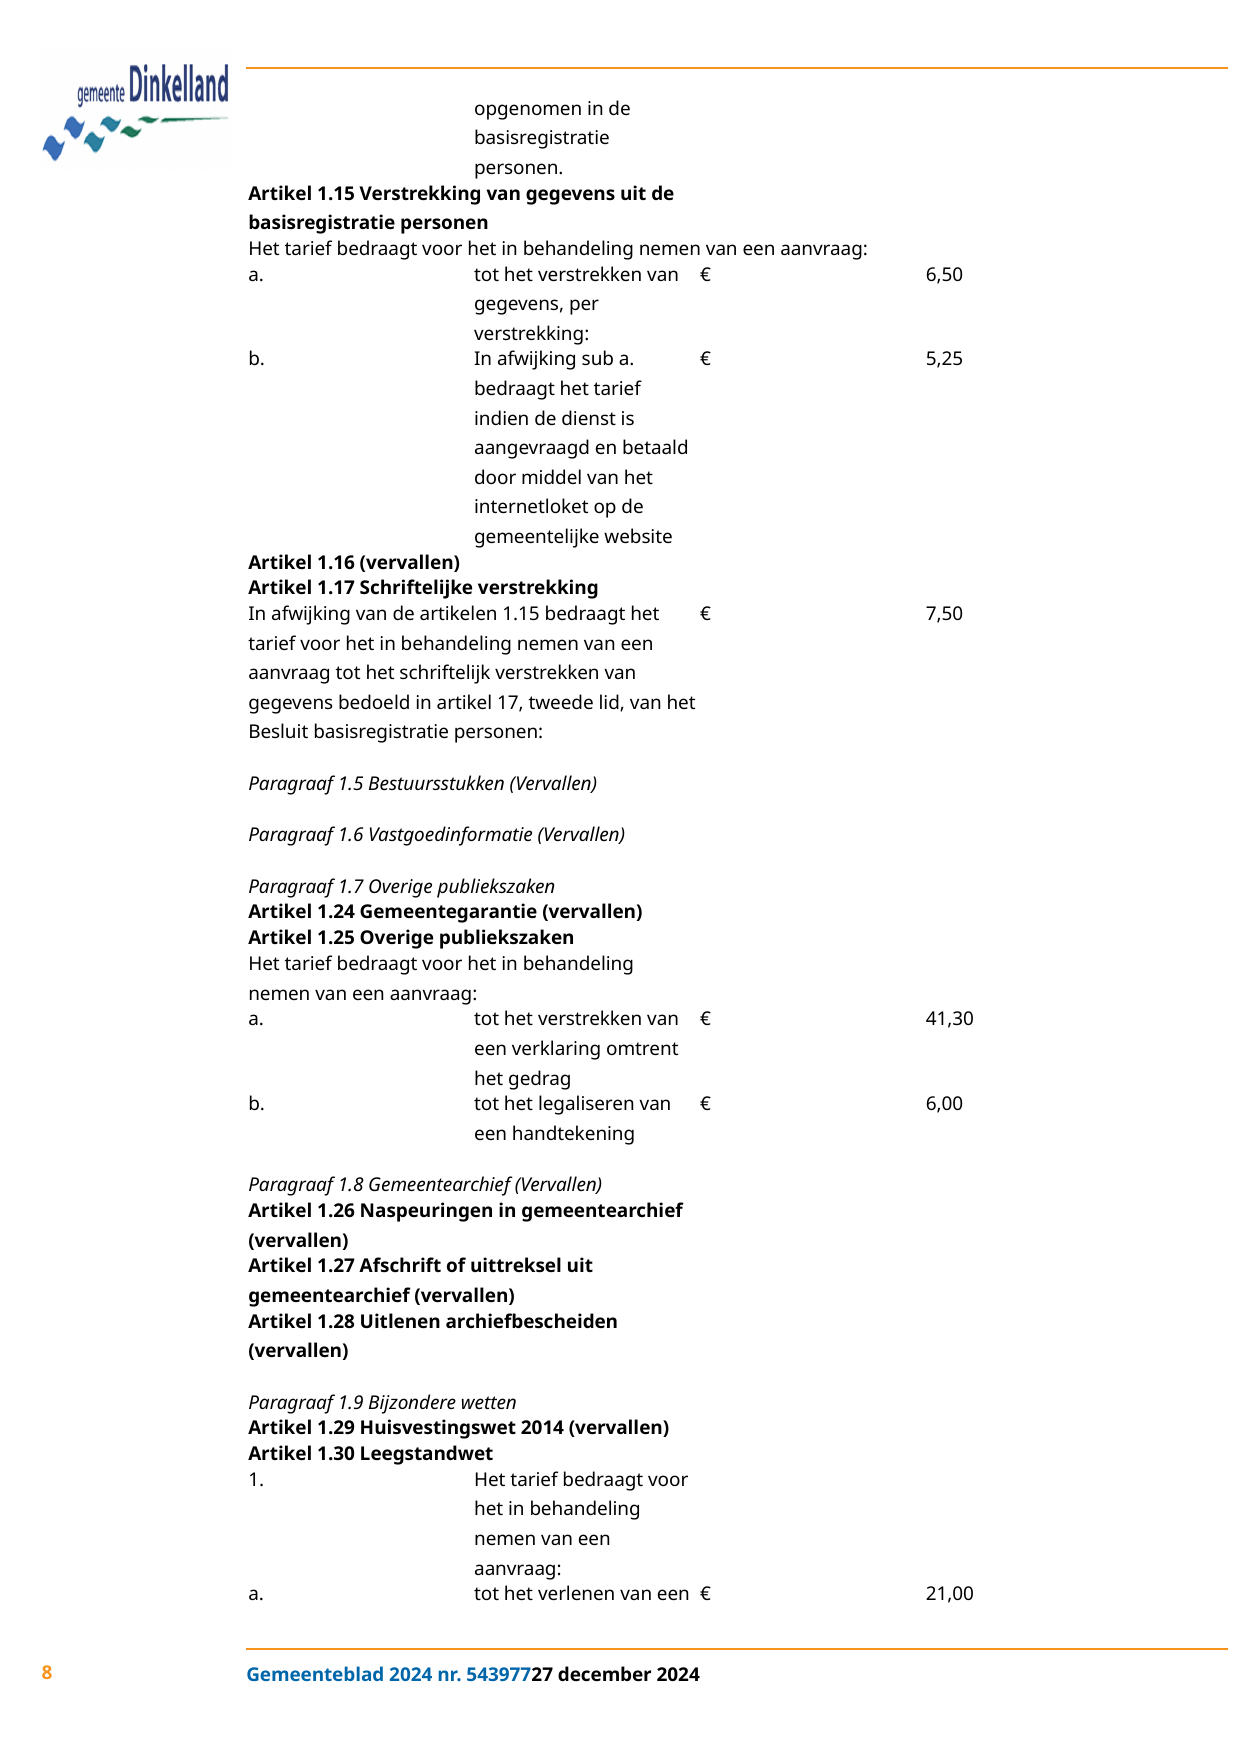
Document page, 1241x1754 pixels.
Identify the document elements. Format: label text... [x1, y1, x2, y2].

table_cell € [700, 1581, 926, 1606]
table_cell [700, 1363, 926, 1389]
table_cell [700, 1466, 926, 1581]
table_cell [926, 1146, 1152, 1171]
table_cell [474, 1146, 700, 1171]
table_cell [926, 180, 1152, 235]
table_cell [926, 925, 1152, 950]
table_cell [926, 950, 1152, 1006]
table_cell In afwijking sub a. bedraagt het tarief indien de dienst is aangevraagd en betaald door middel van het internetloket op de gemeentelijke website [474, 346, 700, 549]
table_cell € [700, 346, 926, 549]
table_cell [248, 744, 474, 770]
table_cell [474, 1363, 700, 1389]
table_cell [926, 95, 1152, 180]
table_cell [700, 1197, 926, 1252]
table_cell [926, 1440, 1152, 1466]
table_cell a. [248, 1006, 474, 1090]
table_cell [700, 95, 926, 180]
table_cell [700, 1308, 926, 1363]
table_cell In afwijking van de artikelen 1.15 bedraagt het tarief voor het in behandeling nemen van een aanvraag tot het schriftelijk verstrekken van gegevens bedoeld in artikel 17, tweede lid, van het Besluit basisregistratie personen: [248, 600, 700, 744]
table_cell [926, 1466, 1152, 1581]
table_cell Artikel 1.17 Schriftelijke verstrekking [248, 575, 700, 600]
table_cell [700, 796, 926, 822]
table_cell Artikel 1.29 Huisvestingswet 2014 (vervallen) [248, 1415, 700, 1440]
table_cell [926, 847, 1152, 873]
table_cell Artikel 1.27 Afschrift of uittreksel uit gemeentearchief (vervallen) [248, 1253, 700, 1308]
table_cell Het tarief bedraagt voor het in behandeling nemen van een aanvraag: [248, 950, 700, 1006]
table_cell [700, 1389, 926, 1414]
table_cell [248, 1363, 474, 1389]
table_cell [700, 1171, 926, 1197]
table_cell [700, 1415, 926, 1440]
table_cell [700, 1146, 926, 1171]
table_cell 6,50 [926, 261, 1152, 346]
picture [41, 47, 231, 172]
table_cell 6,00 [926, 1090, 1152, 1146]
table_cell 21,00 [926, 1581, 1152, 1606]
table_cell 5,25 [926, 346, 1152, 549]
table_cell Paragraaf 1.9 Bijzondere wetten [248, 1389, 700, 1414]
table_cell [700, 744, 926, 770]
table_cell [248, 95, 474, 180]
table_cell Artikel 1.16 (vervallen) [248, 549, 700, 574]
table_cell Het tarief bedraagt voor het in behandeling nemen van een aanvraag: [474, 1466, 700, 1581]
table_cell € [700, 600, 926, 744]
table_cell Paragraaf 1.6 Vastgoedinformatie (Vervallen) [248, 822, 700, 847]
table_cell [926, 899, 1152, 924]
table_cell [926, 873, 1152, 899]
table_cell [700, 770, 926, 796]
table_cell [926, 770, 1152, 796]
table_cell Paragraaf 1.5 Bestuursstukken (Vervallen) [248, 770, 700, 796]
table_cell [926, 1197, 1152, 1252]
table_cell € [700, 1006, 926, 1090]
table_cell [926, 1363, 1152, 1389]
table_cell [926, 796, 1152, 822]
table_cell [248, 796, 474, 822]
table_cell 7,50 [926, 600, 1152, 744]
table_cell [700, 575, 926, 600]
table_cell a. [248, 261, 474, 346]
table_cell tot het verstrekken van een verklaring omtrent het gedrag [474, 1006, 700, 1090]
table_cell [926, 822, 1152, 847]
table_cell [474, 796, 700, 822]
table_cell [700, 925, 926, 950]
table_cell [926, 744, 1152, 770]
table_cell b. [248, 1090, 474, 1146]
table_cell [700, 180, 926, 235]
table_cell [474, 744, 700, 770]
table_cell [700, 1253, 926, 1308]
table_cell Artikel 1.30 Leegstandwet [248, 1440, 926, 1466]
table_cell [700, 549, 926, 574]
table_cell 41,30 [926, 1006, 1152, 1090]
table_cell [700, 847, 926, 873]
table_cell [248, 1146, 474, 1171]
table_cell tot het verstrekken van gegevens, per verstrekking: [474, 261, 700, 346]
table_cell [926, 549, 1152, 574]
table_cell a. [248, 1581, 474, 1606]
table_cell tot het verlenen van een [474, 1581, 700, 1606]
table_cell b. [248, 346, 474, 549]
table_cell Artikel 1.25 Overige publiekszaken [248, 925, 700, 950]
table_cell [926, 1308, 1152, 1363]
table_cell Artikel 1.26 Naspeuringen in gemeentearchief (vervallen) [248, 1197, 700, 1252]
table_cell 1. [248, 1466, 474, 1581]
table_cell Paragraaf 1.8 Gemeentearchief (Vervallen) [248, 1171, 700, 1197]
table_cell [926, 575, 1152, 600]
table_cell [926, 1253, 1152, 1308]
table_cell € [700, 261, 926, 346]
table_cell Artikel 1.28 Uitlenen archiefbescheiden (vervallen) [248, 1308, 700, 1363]
table_cell [700, 899, 926, 924]
table_cell [926, 1389, 1152, 1414]
table_cell [926, 235, 1152, 261]
table_cell € [700, 1090, 926, 1146]
table_cell Paragraaf 1.7 Overige publiekszaken [248, 873, 700, 899]
table_cell Artikel 1.15 Verstrekking van gegevens uit de basisregistratie personen [248, 180, 700, 235]
table_cell tot het legaliseren van een handtekening [474, 1090, 700, 1146]
table_cell Het tarief bedraagt voor het in behandeling nemen van een aanvraag: [248, 235, 926, 261]
table_cell [700, 822, 926, 847]
table_cell Artikel 1.24 Gemeentegarantie (vervallen) [248, 899, 700, 924]
table_cell [474, 847, 700, 873]
table_cell [248, 847, 474, 873]
table_cell [926, 1171, 1152, 1197]
table_cell [926, 1415, 1152, 1440]
table_cell [700, 873, 926, 899]
table_cell opgenomen in de basisregistratie personen. [474, 95, 700, 180]
table_cell [700, 950, 926, 1006]
